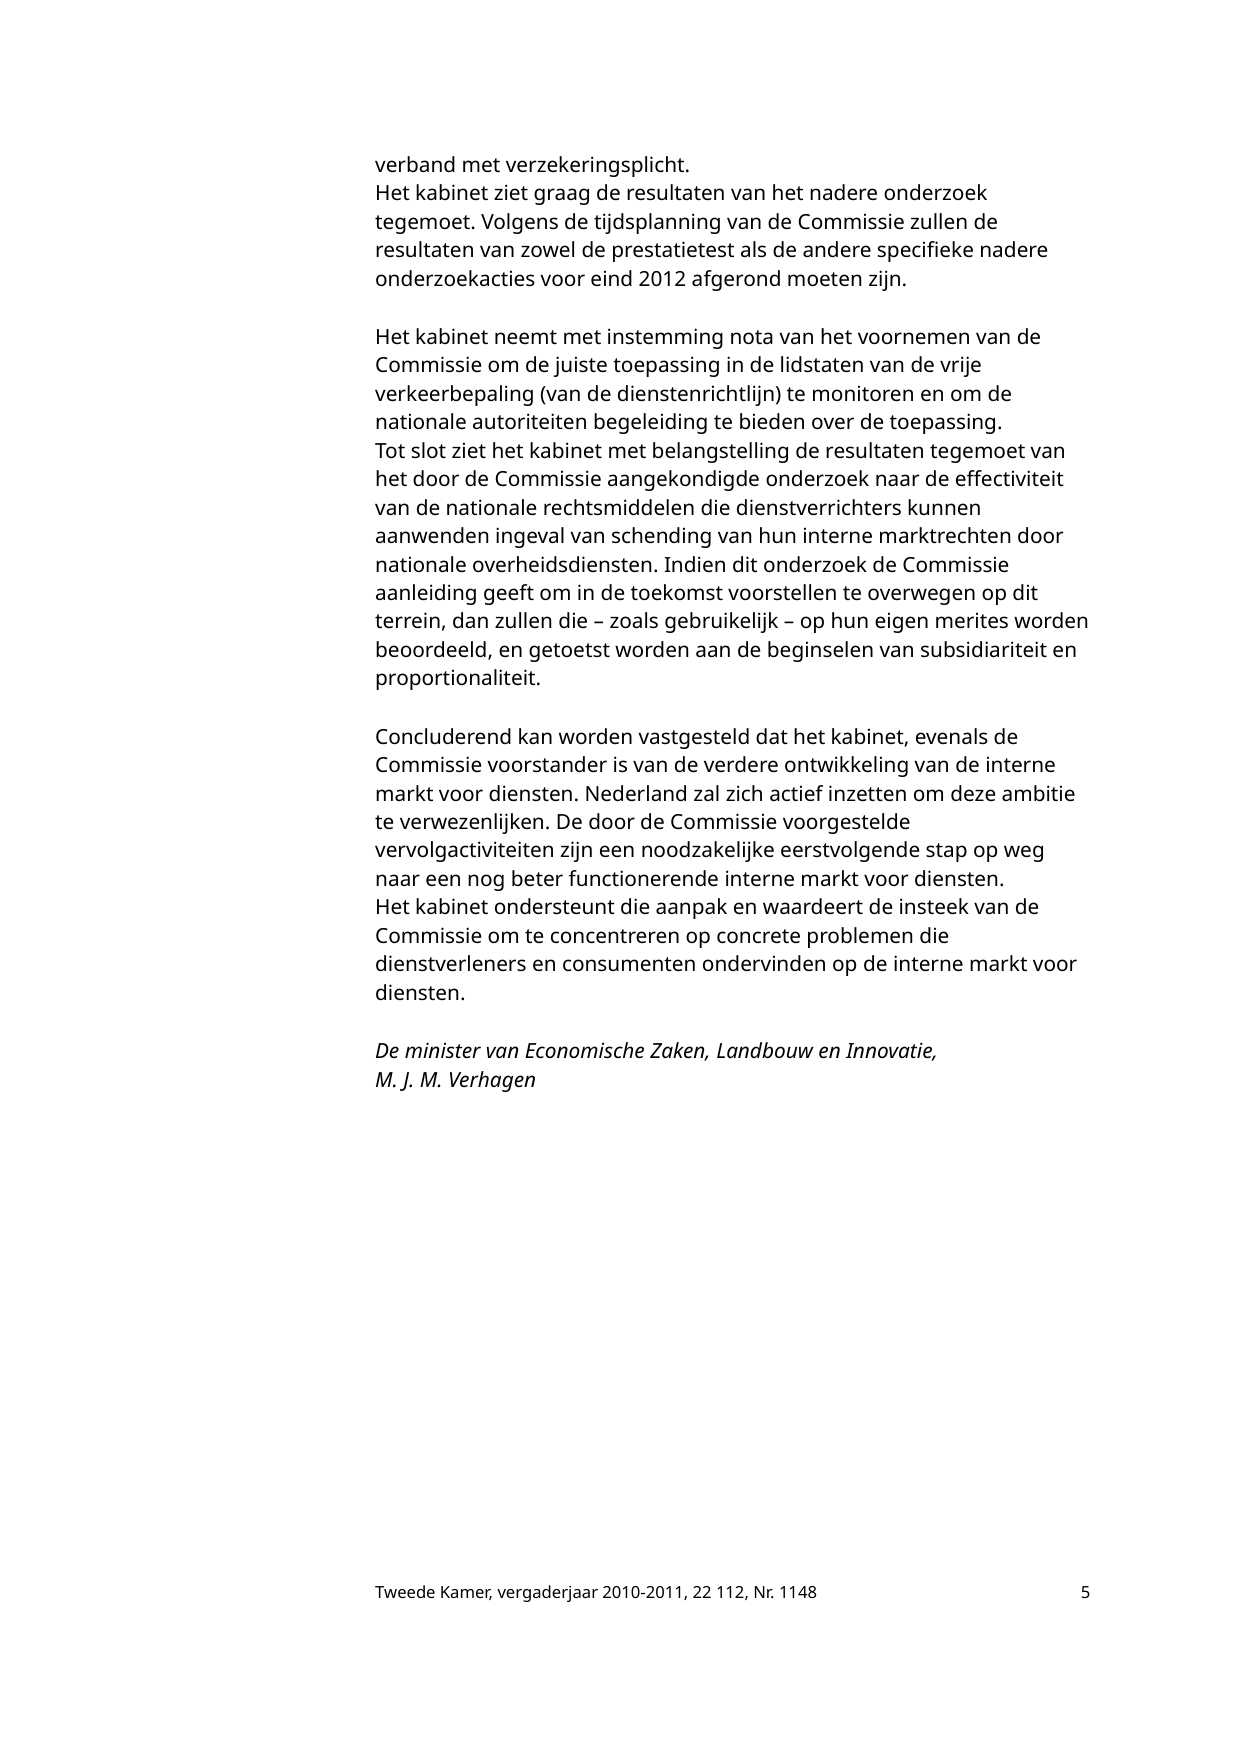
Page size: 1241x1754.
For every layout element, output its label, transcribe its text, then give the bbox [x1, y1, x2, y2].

text De minister van Economische Zaken, Landbouw en Innovatie, [375, 1036, 1090, 1065]
text Concluderend kan worden vastgesteld dat het kabinet, evenals de Commissie voorstander is van de verdere ontwikkeling van de interne markt voor diensten. Nederland zal zich actief inzetten om deze ambitie te verwezenlijken. De door de Commissie voorgestelde vervolgactiviteiten zijn een noodzakelijke eerstvolgende stap op weg naar een nog beter functionerende interne markt voor diensten. [375, 722, 1090, 892]
text Het kabinet ondersteunt die aanpak en waardeert de insteek van de Commissie om te concentreren op concrete problemen die dienstverleners en consumenten ondervinden op de interne markt voor diensten. [375, 892, 1090, 1006]
text Tot slot ziet het kabinet met belangstelling de resultaten tegemoet van het door de Commissie aangekondigde onderzoek naar de effectiviteit van de nationale rechtsmiddelen die dienstverrichters kunnen aanwenden ingeval van schending van hun interne marktrechten door nationale overheidsdiensten. Indien dit onderzoek de Commissie aanleiding geeft om in de toekomst voorstellen te overwegen op dit terrein, dan zullen die – zoals gebruikelijk – op hun eigen merites worden beoordeeld, en getoetst worden aan de beginselen van subsidiariteit en proportionaliteit. [375, 436, 1090, 692]
text Het kabinet neemt met instemming nota van het voornemen van de Commissie om de juiste toepassing in de lidstaten van de vrije verkeerbepaling (van de dienstenrichtlijn) te monitoren en om de nationale autoriteiten begeleiding te bieden over de toepassing. [375, 322, 1090, 436]
text verband met verzekeringsplicht. [375, 150, 1090, 178]
text M. J. M. Verhagen [375, 1065, 1090, 1093]
text Het kabinet ziet graag de resultaten van het nadere onderzoek tegemoet. Volgens de tijdsplanning van de Commissie zullen de resultaten van zowel de prestatietest als de andere specifieke nadere onderzoekacties voor eind 2012 afgerond moeten zijn. [375, 178, 1090, 292]
